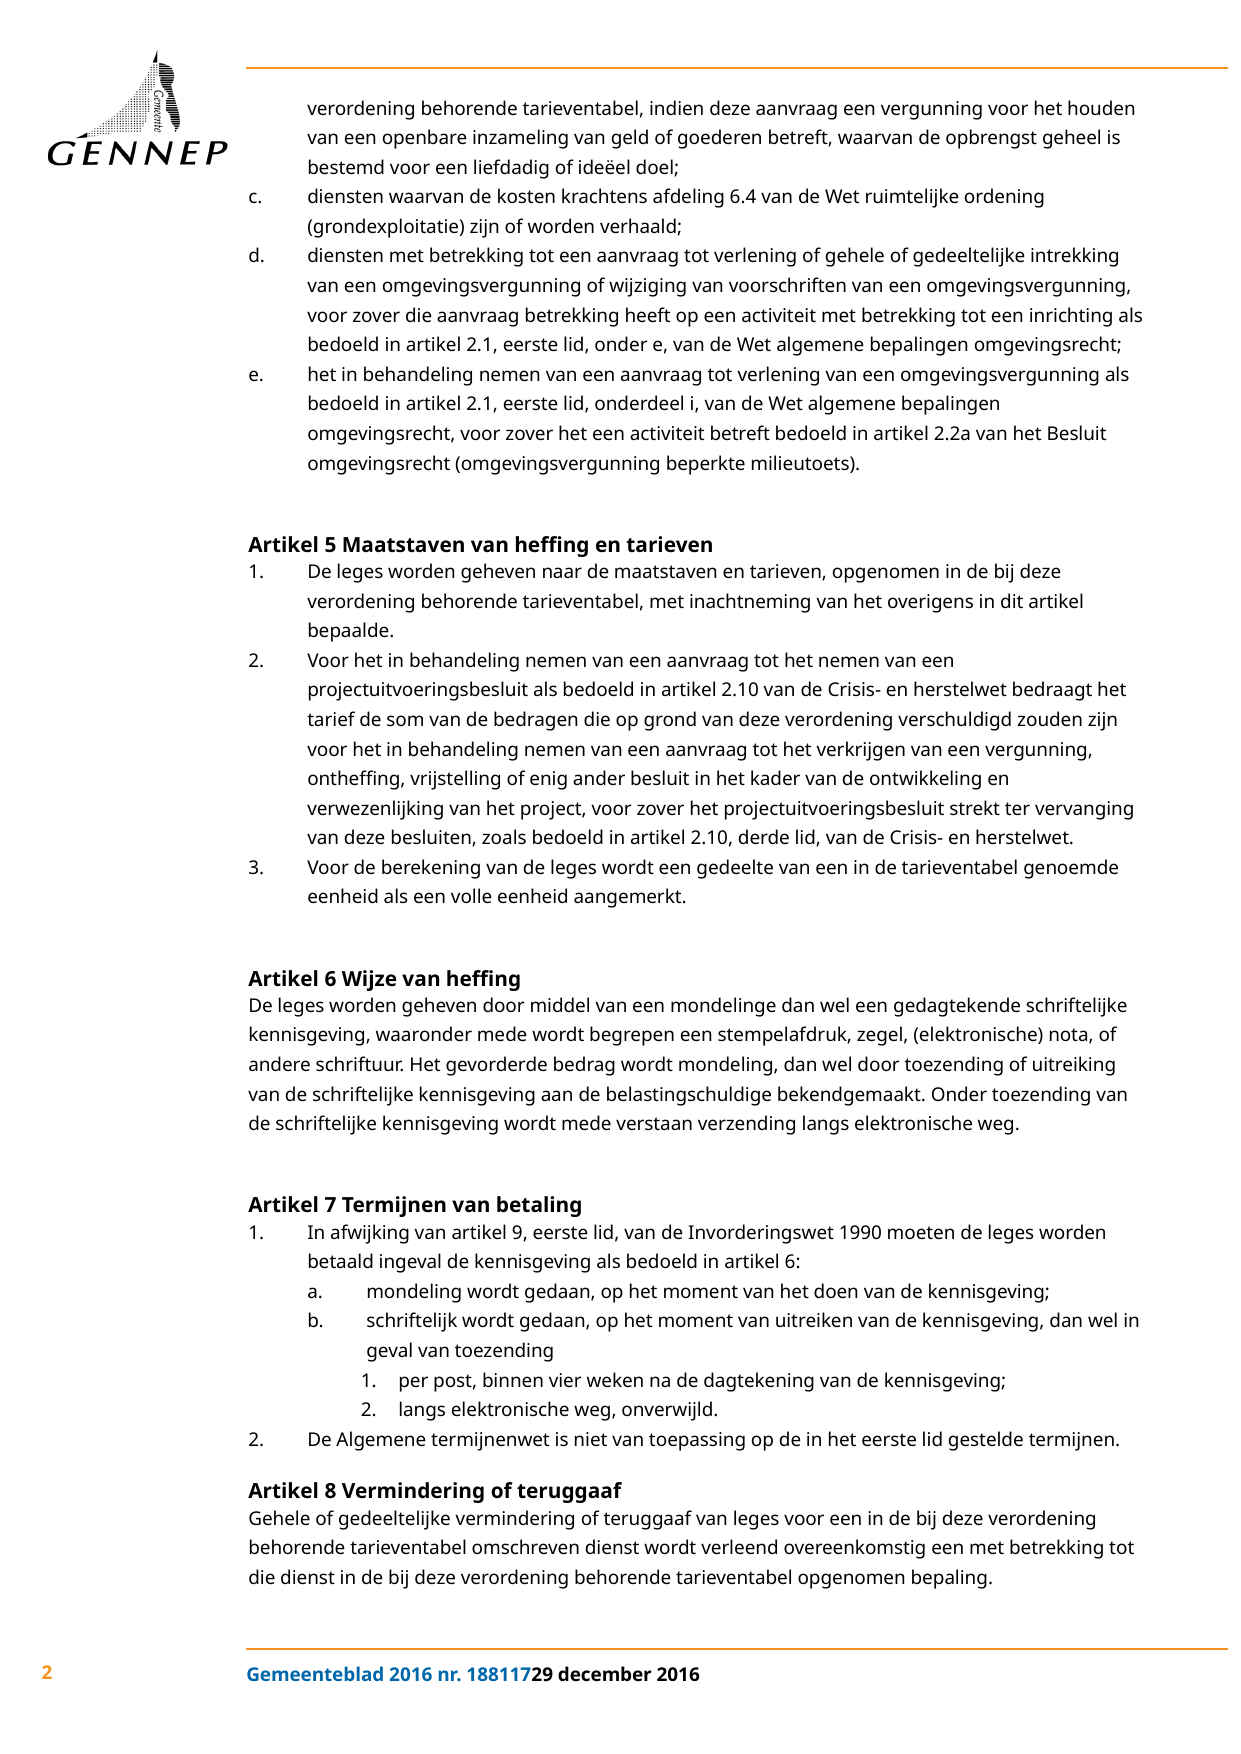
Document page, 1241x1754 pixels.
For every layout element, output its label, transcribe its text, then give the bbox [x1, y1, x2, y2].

list schriftelijk wordt gedaan, op het moment van uitreiken van de kennisgeving, dan wel in geval van toezending [307, 1308, 1152, 1363]
list mondeling wordt gedaan, op het moment van het doen van de kennisgeving; [307, 1278, 1152, 1304]
list langs elektronische weg, onverwijld. [361, 1396, 1152, 1422]
list Voor de berekening van de leges wordt een gedeelte van een in de tarieventabel genoemde eenheid als een volle eenheid aangemerkt. [248, 854, 1152, 909]
text Artikel 6 Wijze van heffing [248, 964, 1152, 992]
text Artikel 7 Termijnen van betaling [248, 1190, 1152, 1219]
list diensten met betrekking tot een aanvraag tot verlening of gehele of gedeeltelijke intrekking van een omgevingsvergunning of wijziging van voorschriften van een omgevingsvergunning, voor zover die aanvraag betrekking heeft op een activiteit met betrekking tot een inrichting als bedoeld in artikel 2.1, eerste lid, onder e, van de Wet algemene bepalingen omgevingsrecht; [248, 243, 1152, 357]
text Artikel 8 Vermindering of teruggaaf [248, 1476, 1152, 1505]
list per post, binnen vier weken na de dagtekening van de kennisgeving; [361, 1367, 1152, 1392]
text Gehele of gedeeltelijke vermindering of teruggaaf van leges voor een in de bij deze verordening behorende tarieventabel omschreven dienst wordt verleend overeenkomstig een met betrekking tot die dienst in de bij deze verordening behorende tarieventabel opgenomen bepaling. [248, 1505, 1152, 1590]
list diensten waarvan de kosten krachtens afdeling 6.4 van de Wet ruimtelijke ordening (grondexploitatie) zijn of worden verhaald; [248, 183, 1152, 239]
list In afwijking van artikel 9, eerste lid, van de Invorderingswet 1990 moeten de leges worden betaald ingeval de kennisgeving als bedoeld in artikel 6: [248, 1219, 1152, 1274]
list Voor het in behandeling nemen van een aanvraag tot het nemen van een projectuitvoeringsbesluit als bedoeld in artikel 2.10 van de Crisis- en herstelwet bedraagt het tarief de som van de bedragen die op grond van deze verordening verschuldigd zouden zijn voor het in behandeling nemen van een aanvraag tot het verkrijgen van een vergunning, ontheffing, vrijstelling of enig ander besluit in het kader van de ontwikkeling en verwezenlijking van het project, voor zover het projectuitvoeringsbesluit strekt ter vervanging van deze besluiten, zoals bedoeld in artikel 2.10, derde lid, van de Crisis- en herstelwet. [248, 647, 1152, 850]
text De leges worden geheven door middel van een mondelinge dan wel een gedagtekende schriftelijke kennisgeving, waaronder mede wordt begrepen een stempelafdruk, zegel, (elektronische) nota, of andere schriftuur. Het gevorderde bedrag wordt mondeling, dan wel door toezending of uitreiking van de schriftelijke kennisgeving aan de belastingschuldige bekendgemaakt. Onder toezending van de schriftelijke kennisgeving wordt mede verstaan verzending langs elektronische weg. [248, 992, 1152, 1136]
text Artikel 5 Maatstaven van heffing en tarieven [248, 530, 1152, 558]
list De Algemene termijnenwet is niet van toepassing op de in het eerste lid gestelde termijnen. [248, 1426, 1152, 1452]
picture [41, 47, 231, 172]
list verordening behorende tarieventabel, indien deze aanvraag een vergunning voor het houden van een openbare inzameling van geld of goederen betreft, waarvan de opbrengst geheel is bestemd voor een liefdadig of ideëel doel; [248, 95, 1152, 180]
list De leges worden geheven naar de maatstaven en tarieven, opgenomen in de bij deze verordening behorende tarieventabel, met inachtneming van het overigens in dit artikel bepaalde. [248, 558, 1152, 643]
list het in behandeling nemen van een aanvraag tot verlening van een omgevingsvergunning als bedoeld in artikel 2.1, eerste lid, onderdeel i, van de Wet algemene bepalingen omgevingsrecht, voor zover het een activiteit betreft bedoeld in artikel 2.2a van het Besluit omgevingsrecht (omgevingsvergunning beperkte milieutoets). [248, 361, 1152, 476]
